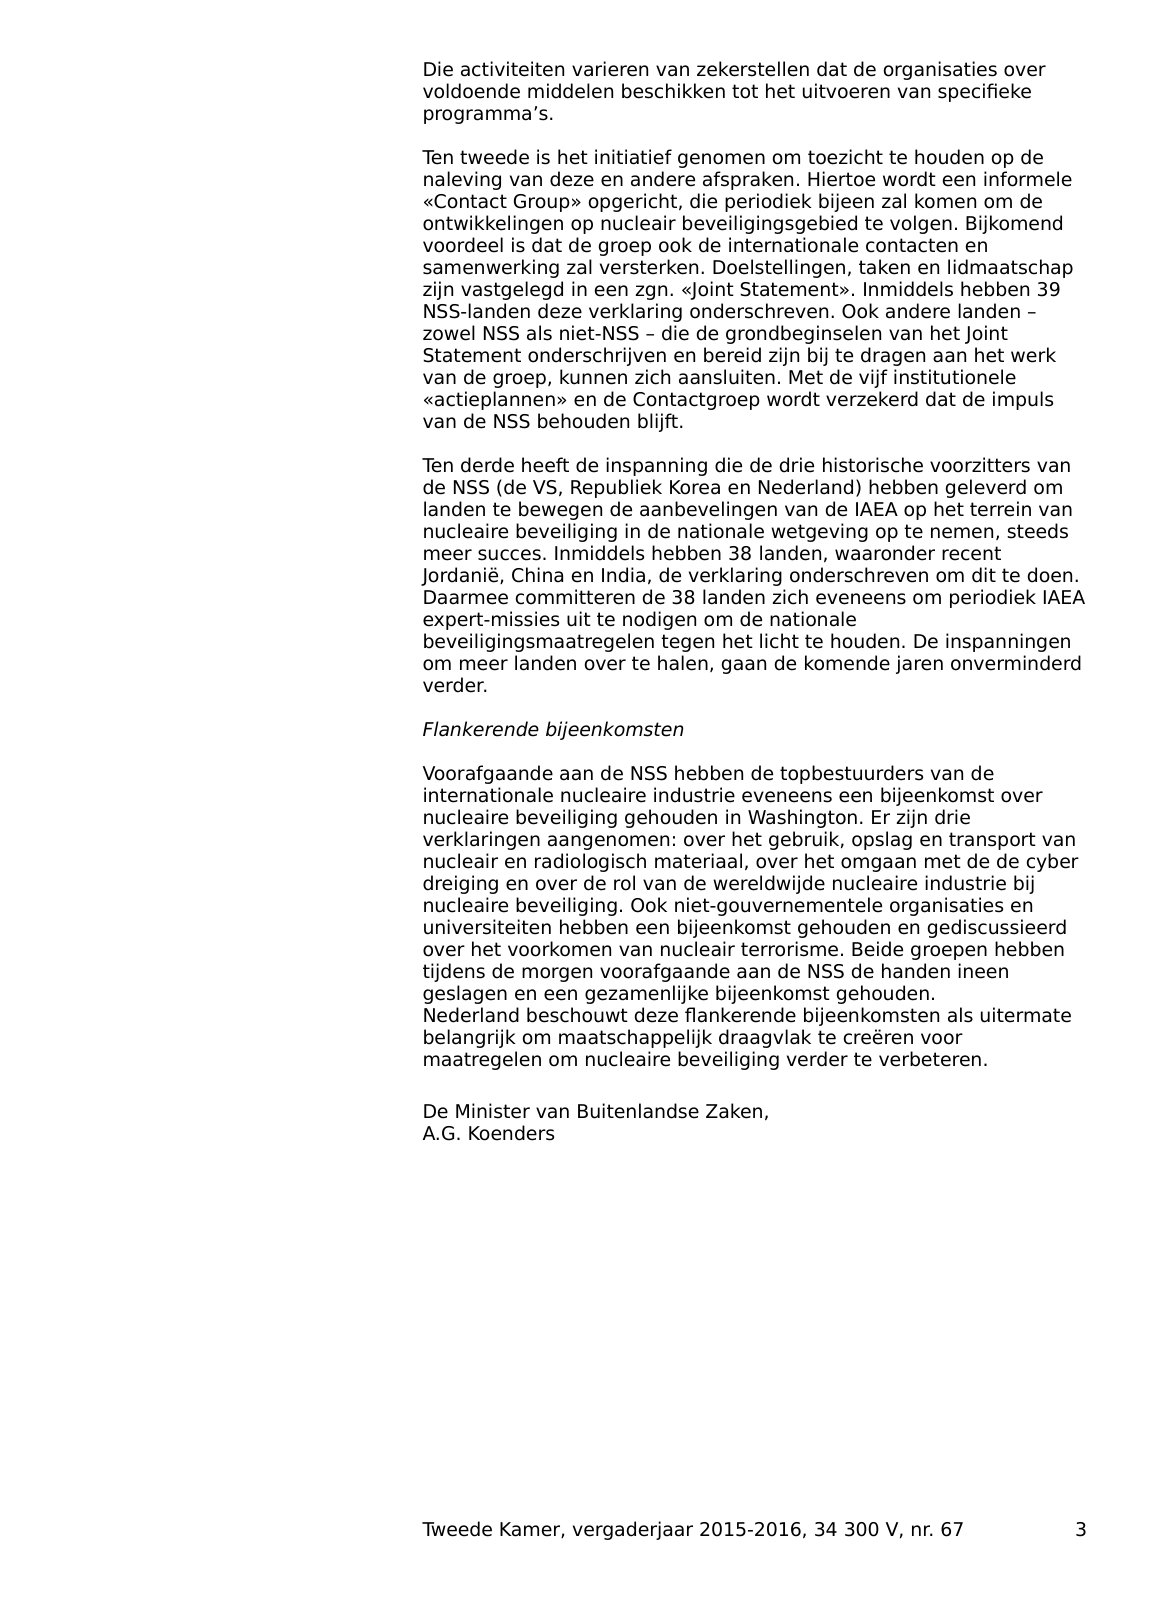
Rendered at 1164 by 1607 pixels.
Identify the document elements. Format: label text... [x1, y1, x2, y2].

text Die activiteiten varieren van zekerstellen dat de organisaties over voldoende middelen beschikken tot het uitvoeren van specifieke programma’s. [422, 59, 1087, 125]
text Nederland beschouwt deze flankerende bijeenkomsten als uitermate belangrijk om maatschappelijk draagvlak te creëren voor maatregelen om nucleaire beveiliging verder te verbeteren. [422, 1005, 1087, 1071]
text Ten derde heeft de inspanning die de drie historische voorzitters van de NSS (de VS, Republiek Korea en Nederland) hebben geleverd om landen te bewegen de aanbevelingen van de IAEA op het terrein van nucleaire beveiliging in de nationale wetgeving op te nemen, steeds meer succes. Inmiddels hebben 38 landen, waaronder recent Jordanië, China en India, de verklaring onderschreven om dit te doen. Daarmee committeren de 38 landen zich eveneens om periodiek IAEA expert-missies uit te nodigen om de nationale beveiligingsmaatregelen tegen het licht te houden. De inspanningen om meer landen over te halen, gaan de komende jaren onverminderd verder. [422, 455, 1087, 697]
text Ten tweede is het initiatief genomen om toezicht te houden op de naleving van deze en andere afspraken. Hiertoe wordt een informele «Contact Group» opgericht, die periodiek bijeen zal komen om de ontwikkelingen op nucleair beveiligingsgebied te volgen. Bijkomend voordeel is dat de groep ook de internationale contacten en samenwerking zal versterken. Doelstellingen, taken en lidmaatschap zijn vastgelegd in een zgn. «Joint Statement». Inmiddels hebben 39 NSS-landen deze verklaring onderschreven. Ook andere landen – zowel NSS als niet-NSS – die de grondbeginselen van het Joint Statement onderschrijven en bereid zijn bij te dragen aan het werk van de groep, kunnen zich aansluiten. Met de vijf institutionele «actieplannen» en de Contactgroep wordt verzekerd dat de impuls van de NSS behouden blijft. [422, 147, 1087, 433]
text Voorafgaande aan de NSS hebben de topbestuurders van de internationale nucleaire industrie eveneens een bijeenkomst over nucleaire beveiliging gehouden in Washington. Er zijn drie verklaringen aangenomen: over het gebruik, opslag en transport van nucleair en radiologisch materiaal, over het omgaan met de de cyber dreiging en over de rol van de wereldwijde nucleaire industrie bij nucleaire beveiliging. Ook niet-gouvernementele organisaties en universiteiten hebben een bijeenkomst gehouden en gediscussieerd over het voorkomen van nucleair terrorisme. Beide groepen hebben tijdens de morgen voorafgaande aan de NSS de handen ineen geslagen en een gezamenlijke bijeenkomst gehouden. [422, 763, 1087, 1005]
text De Minister van Buitenlandse Zaken, A.G. Koenders [422, 1101, 1087, 1145]
subtitle Flankerende bijeenkomsten [422, 719, 1087, 741]
